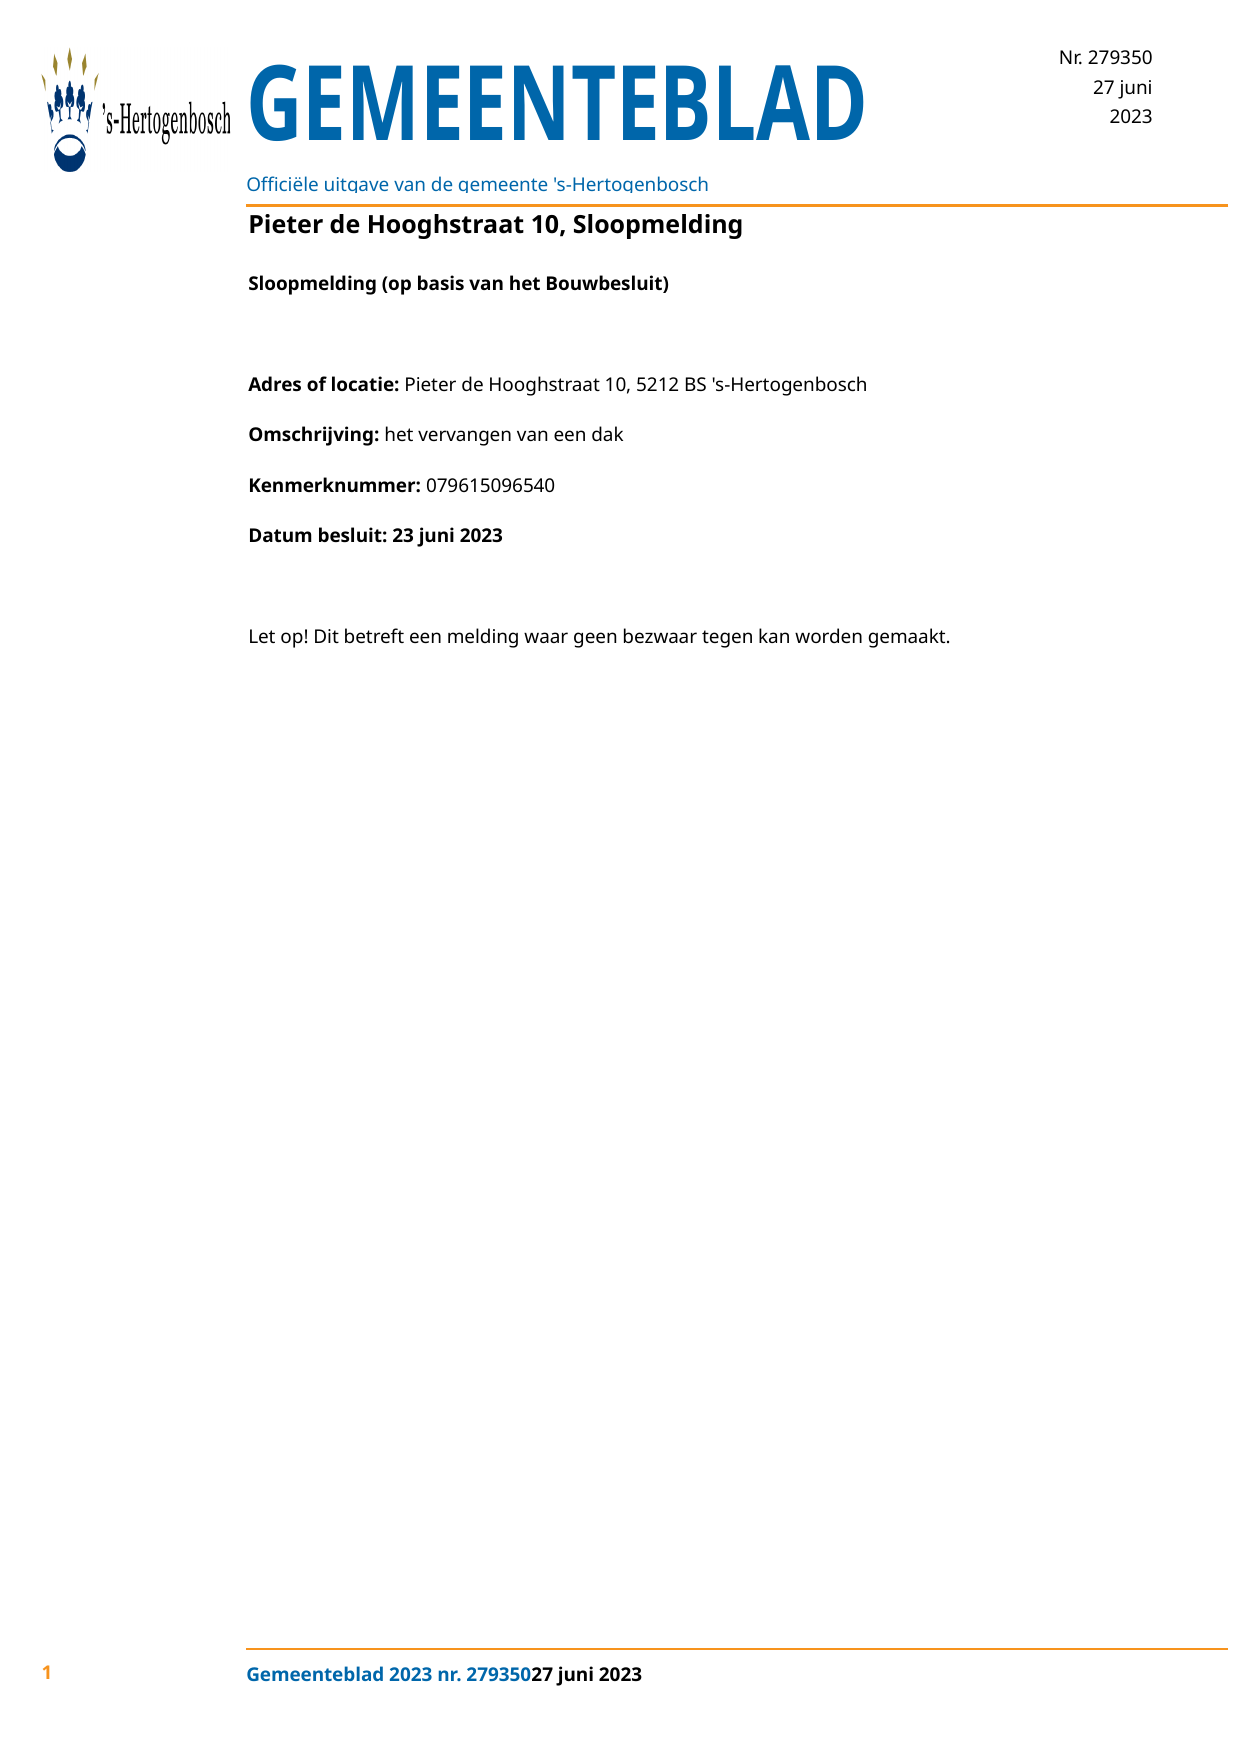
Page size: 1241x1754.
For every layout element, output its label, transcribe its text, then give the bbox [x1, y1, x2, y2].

text Pieter de Hooghstraat 10, Sloopmelding [248, 207, 1152, 241]
text Kenmerknummer: 079615096540 [248, 472, 1152, 498]
text Datum besluit: 23 juni 2023 [248, 522, 1152, 548]
text Sloopmelding (op basis van het Bouwbesluit) [248, 270, 1152, 296]
text Omschrijving: het vervangen van een dak [248, 422, 1152, 447]
text Adres of locatie: Pieter de Hooghstraat 10, 5212 BS 's-Hertogenbosch [248, 371, 1152, 397]
text Let op! Dit betreft een melding waar geen bezwaar tegen kan worden gemaakt. [248, 623, 1152, 649]
picture [41, 47, 231, 172]
